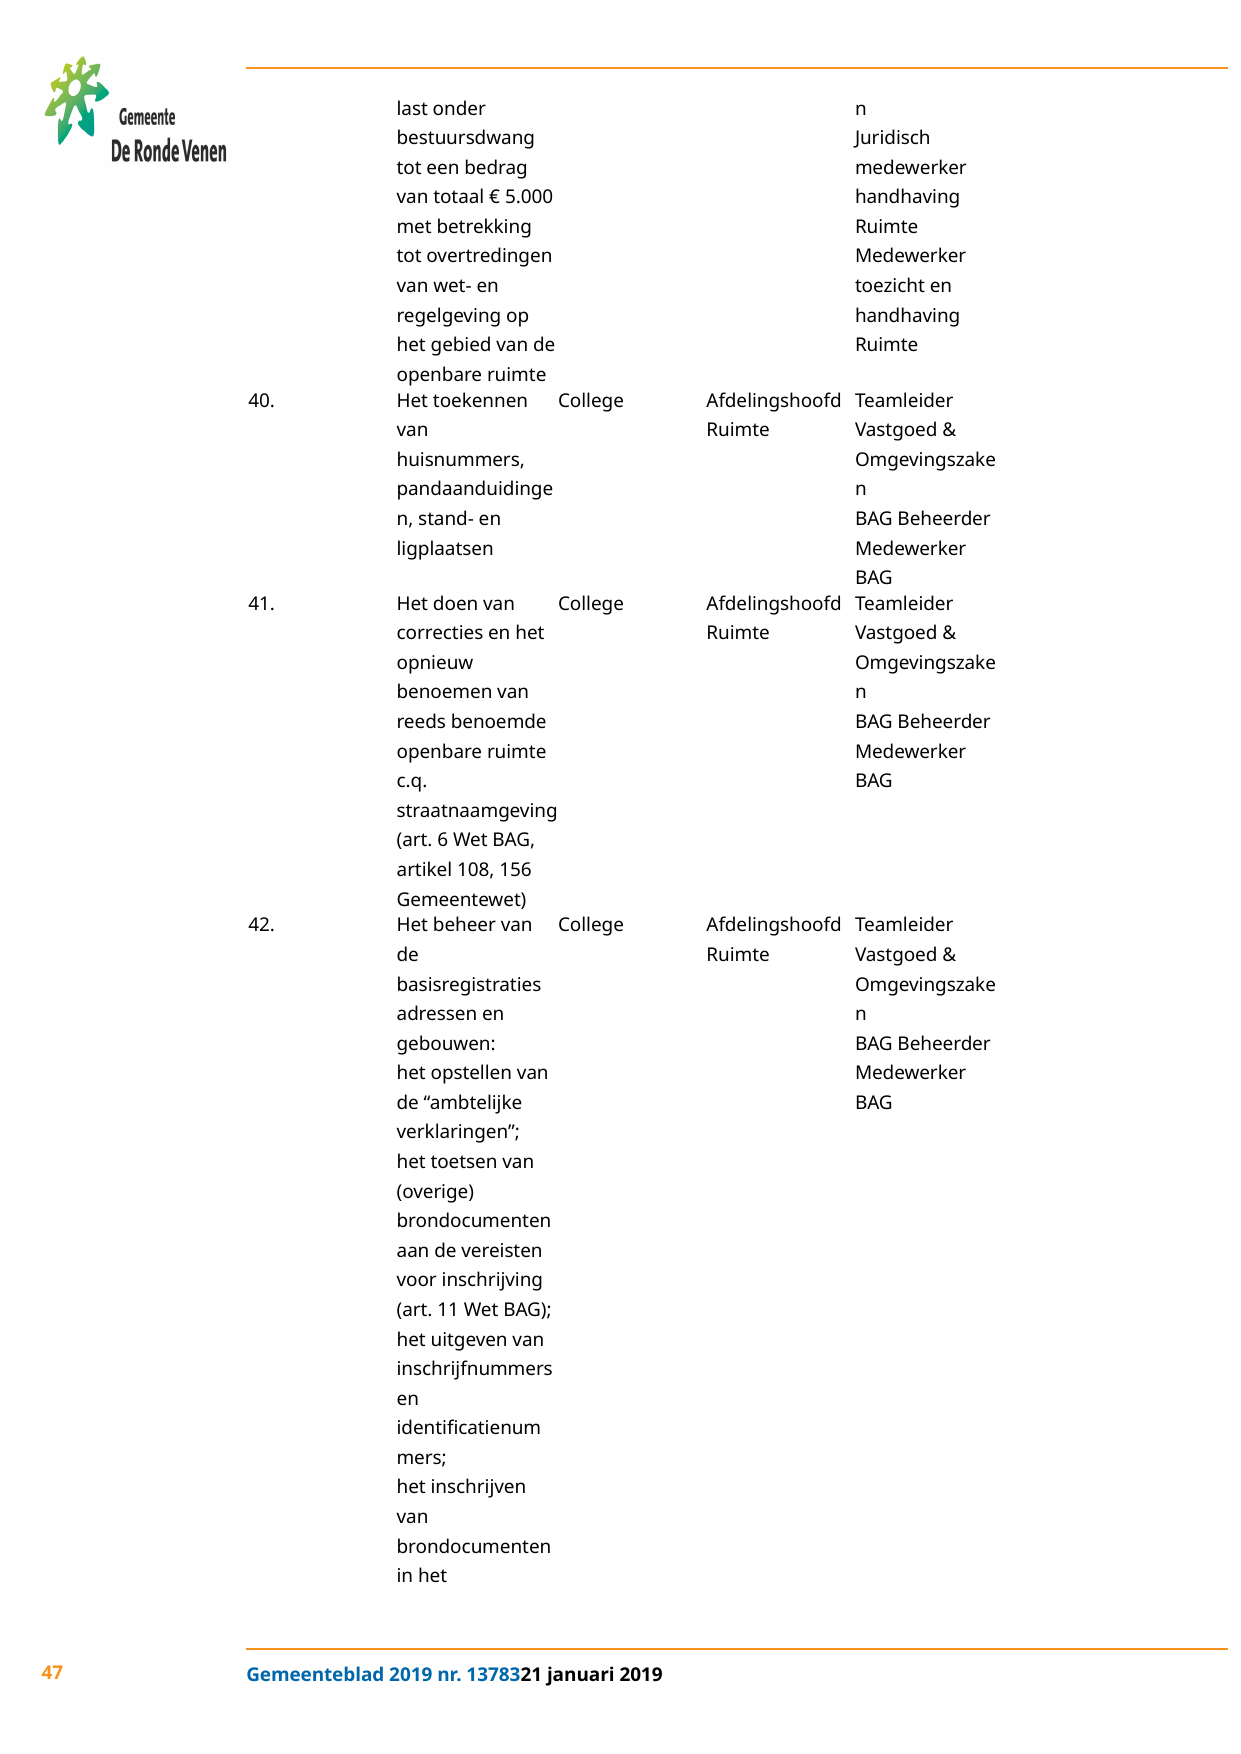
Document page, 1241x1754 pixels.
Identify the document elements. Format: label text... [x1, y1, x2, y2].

table_cell Het toekennen van huisnummers, pandaanduidingen, stand- en ligplaatsen [396, 387, 558, 590]
table_cell Teamleider Vastgoed & Omgevingszaken BAG Beheerder Medewerker BAG [855, 590, 1003, 912]
table_cell College [558, 912, 706, 1588]
table_cell [1003, 912, 1152, 1588]
table_cell [558, 95, 706, 387]
table_cell n Juridisch medewerker handhaving Ruimte Medewerker toezicht en handhaving Ruimte [855, 95, 1003, 387]
table_cell [1003, 590, 1152, 912]
table_cell Teamleider Vastgoed & Omgevingszaken BAG Beheerder Medewerker BAG [855, 912, 1003, 1588]
table_cell College [558, 387, 706, 590]
table_cell Teamleider Vastgoed & Omgevingszaken BAG Beheerder Medewerker BAG [855, 387, 1003, 590]
table_cell Het doen van correcties en het opnieuw benoemen van reeds benoemde openbare ruimte c.q. straatnaamgeving (art. 6 Wet BAG, artikel 108, 156 Gemeentewet) [396, 590, 558, 912]
table_cell 42. [248, 912, 396, 1588]
table_cell 40. [248, 387, 396, 590]
table_cell [1003, 387, 1152, 590]
table_cell [706, 95, 855, 387]
table_cell Afdelingshoofd Ruimte [706, 387, 855, 590]
table_cell Afdelingshoofd Ruimte [706, 912, 855, 1588]
table_cell [248, 95, 396, 387]
table_cell Afdelingshoofd Ruimte [706, 590, 855, 912]
table_cell [1003, 95, 1152, 387]
table_cell last onder bestuursdwang tot een bedrag van totaal € 5.000 met betrekking tot overtredingen van wet- en regelgeving op het gebied van de openbare ruimte [396, 95, 558, 387]
table_cell 41. [248, 590, 396, 912]
picture [41, 47, 231, 172]
table_cell Het beheer van de basisregistraties adressen en gebouwen: het opstellen van de “ambtelijke verklaringen”; het toetsen van (overige) brondocumenten aan de vereisten voor inschrijving (art. 11 Wet BAG); het uitgeven van inschrijfnummers en identificatienummers; het inschrijven van brondocumenten in het [396, 912, 558, 1588]
table_cell College [558, 590, 706, 912]
